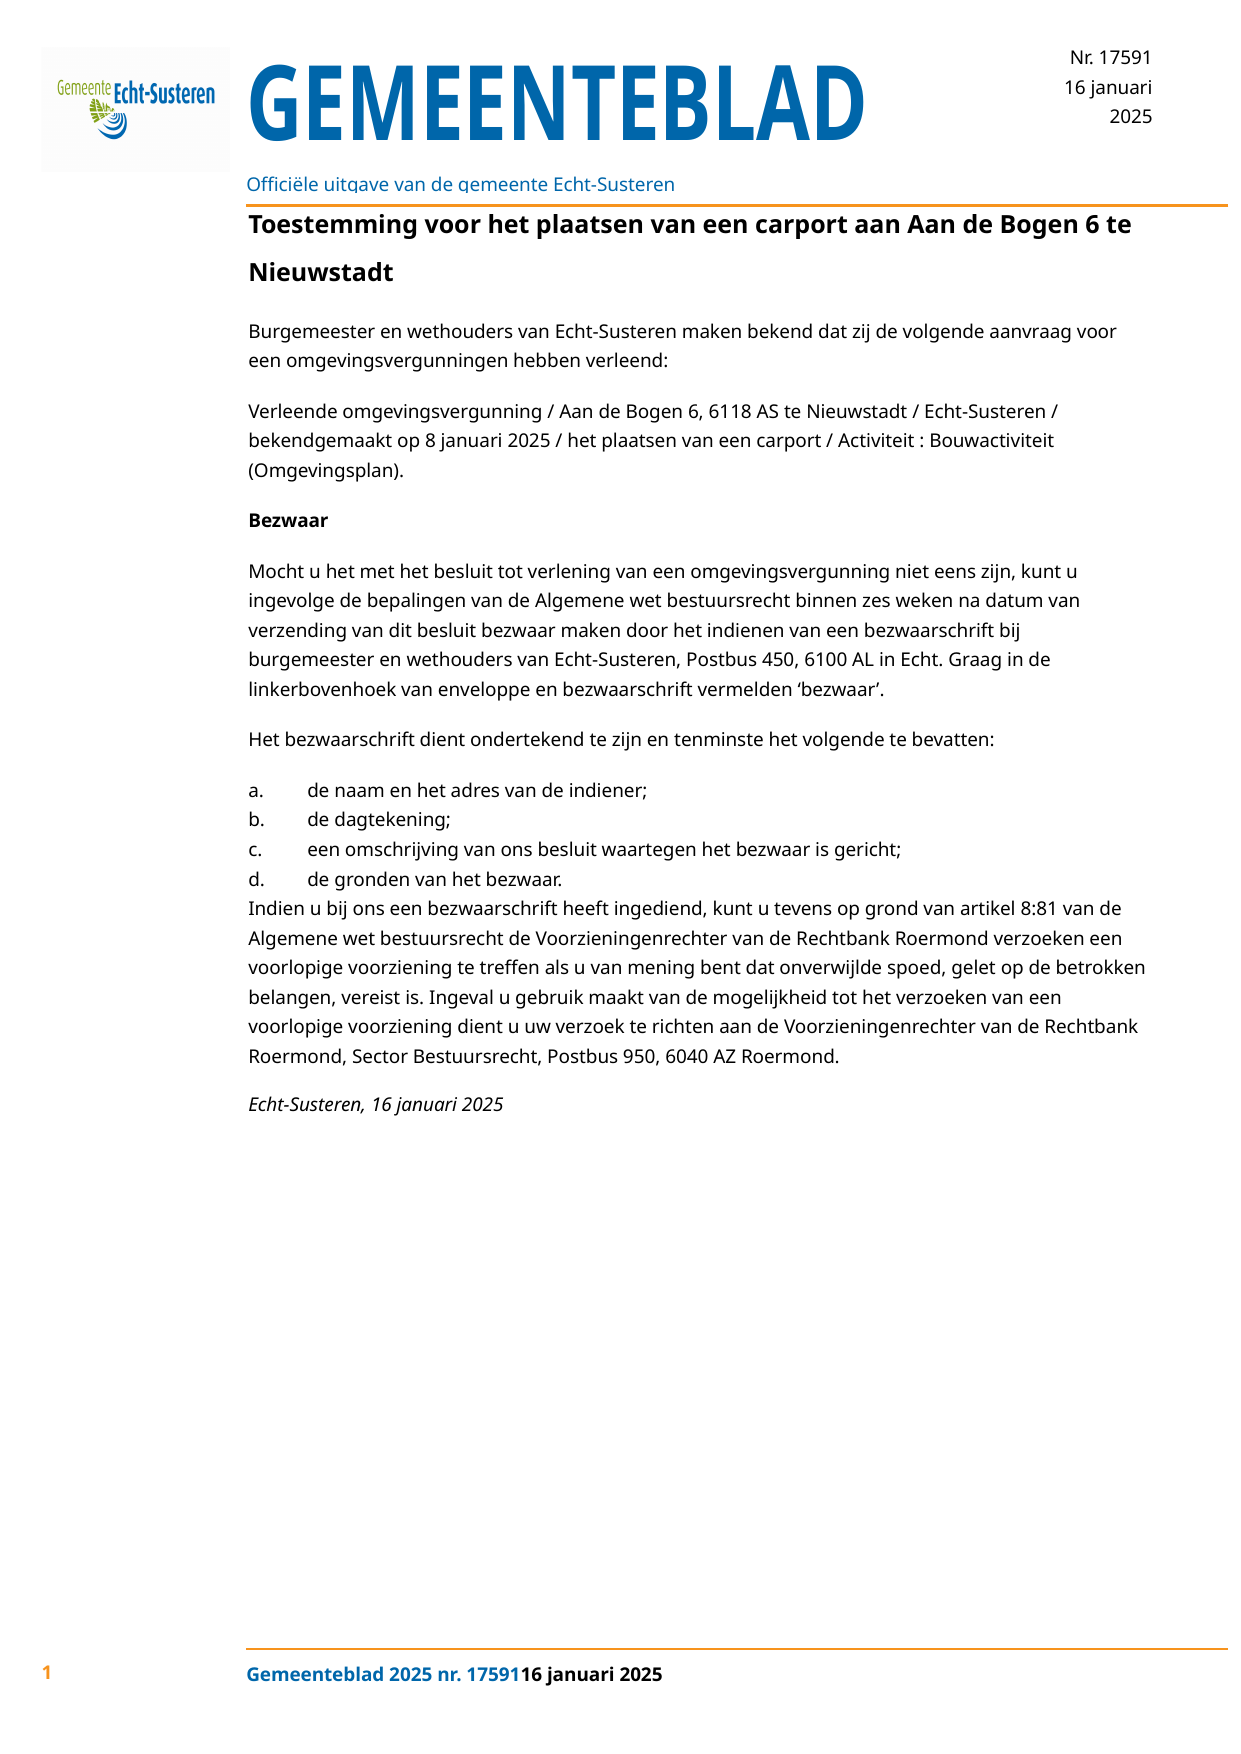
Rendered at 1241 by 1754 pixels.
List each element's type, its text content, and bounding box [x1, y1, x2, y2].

list de gronden van het bezwaar. [248, 866, 1152, 892]
text Mocht u het met het besluit tot verlening van een omgevingsvergunning niet eens zijn, kunt u ingevolge de bepalingen van de Algemene wet bestuursrecht binnen zes weken na datum van verzending van dit besluit bezwaar maken door het indienen van een bezwaarschrift bij burgemeester en wethouders van Echt-Susteren, Postbus 450, 6100 AL in Echt. Graag in de linkerbovenhoek van enveloppe en bezwaarschrift vermelden ‘bezwaar’. [248, 558, 1152, 702]
text Bezwaar [248, 507, 1152, 533]
picture [41, 47, 231, 172]
list de naam en het adres van de indiener; [248, 777, 1152, 803]
text Burgemeester en wethouders van Echt-Susteren maken bekend dat zij de volgende aanvraag voor een omgevingsvergunningen hebben verleend: [248, 318, 1152, 373]
text Verleende omgevingsvergunning / Aan de Bogen 6, 6118 AS te Nieuwstadt / Echt-Susteren / bekendgemaakt op 8 januari 2025 / het plaatsen van een carport / Activiteit : Bouwactiviteit (Omgevingsplan). [248, 398, 1152, 483]
text Het bezwaarschrift dient ondertekend te zijn en tenminste het volgende te bevatten: [248, 727, 1152, 752]
text Indien u bij ons een bezwaarschrift heeft ingediend, kunt u tevens op grond van artikel 8:81 van de Algemene wet bestuursrecht de Voorzieningenrechter van de Rechtbank Roermond verzoeken een voorlopige voorziening te treffen als u van mening bent dat onverwijlde spoed, gelet op de betrokken belangen, vereist is. Ingeval u gebruik maakt van de mogelijkheid tot het verzoeken van een voorlopige voorziening dient u uw verzoek te richten aan de Voorzieningenrechter van de Rechtbank Roermond, Sector Bestuursrecht, Postbus 950, 6040 AZ Roermond. [248, 895, 1152, 1069]
list een omschrijving van ons besluit waartegen het bezwaar is gericht; [248, 836, 1152, 862]
list de dagtekening; [248, 807, 1152, 832]
text Echt-Susteren, 16 januari 2025 [248, 1091, 1152, 1117]
text Toestemming voor het plaatsen van een carport aan Aan de Bogen 6 te Nieuwstadt [248, 207, 1152, 288]
